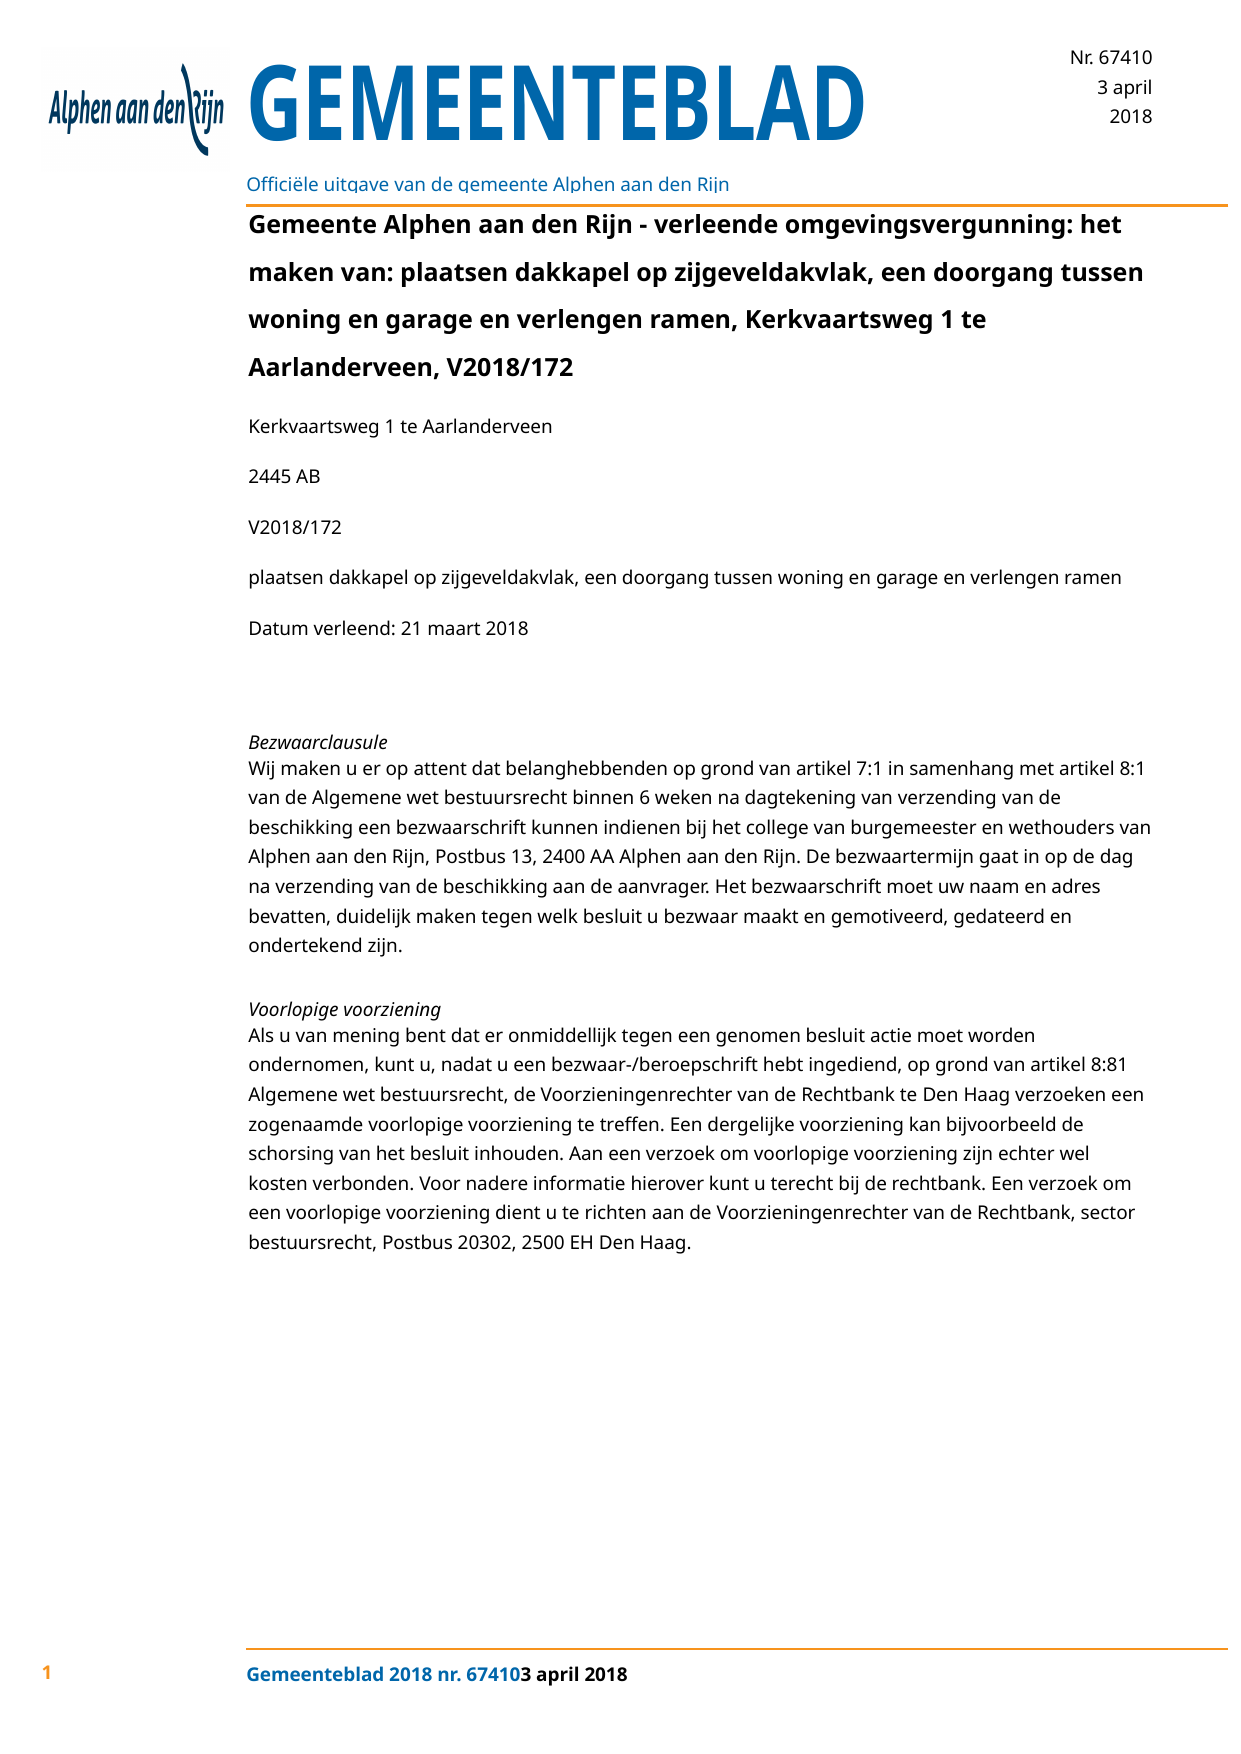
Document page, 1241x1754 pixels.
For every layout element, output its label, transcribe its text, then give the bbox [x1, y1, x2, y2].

text Bezwaarclausule [248, 729, 1152, 755]
picture [41, 47, 231, 172]
text Gemeente Alphen aan den Rijn - verleende omgevingsvergunning: het maken van: plaatsen dakkapel op zijgeveldakvlak, een doorgang tussen woning en garage en verlengen ramen, Kerkvaartsweg 1 te Aarlanderveen, V2018/172 [248, 207, 1152, 384]
text Kerkvaartsweg 1 te Aarlanderveen [248, 413, 1152, 439]
text Voorlopige voorziening [248, 996, 1152, 1022]
text Datum verleend: 21 maart 2018 [248, 615, 1152, 641]
text V2018/172 [248, 514, 1152, 540]
text 2445 AB [248, 463, 1152, 489]
text Als u van mening bent dat er onmiddellijk tegen een genomen besluit actie moet worden ondernomen, kunt u, nadat u een bezwaar-/beroepschrift hebt ingediend, op grond van artikel 8:81 Algemene wet bestuursrecht, de Voorzieningenrechter van de Rechtbank te Den Haag verzoeken een zogenaamde voorlopige voorziening te treffen. Een dergelijke voorziening kan bijvoorbeeld de schorsing van het besluit inhouden. Aan een verzoek om voorlopige voorziening zijn echter wel kosten verbonden. Voor nadere informatie hierover kunt u terecht bij de rechtbank. Een verzoek om een voorlopige voorziening dient u te richten aan de Voorzieningenrechter van de Rechtbank, sector bestuursrecht, Postbus 20302, 2500 EH Den Haag. [248, 1022, 1152, 1255]
text plaatsen dakkapel op zijgeveldakvlak, een doorgang tussen woning en garage en verlengen ramen [248, 564, 1152, 590]
text Wij maken u er op attent dat belanghebbenden op grond van artikel 7:1 in samenhang met artikel 8:1 van de Algemene wet bestuursrecht binnen 6 weken na dagtekening van verzending van de beschikking een bezwaarschrift kunnen indienen bij het college van burgemeester en wethouders van Alphen aan den Rijn, Postbus 13, 2400 AA Alphen aan den Rijn. De bezwaartermijn gaat in op de dag na verzending van de beschikking aan de aanvrager. Het bezwaarschrift moet uw naam en adres bevatten, duidelijk maken tegen welk besluit u bezwaar maakt en gemotiveerd, gedateerd en ondertekend zijn. [248, 755, 1152, 958]
